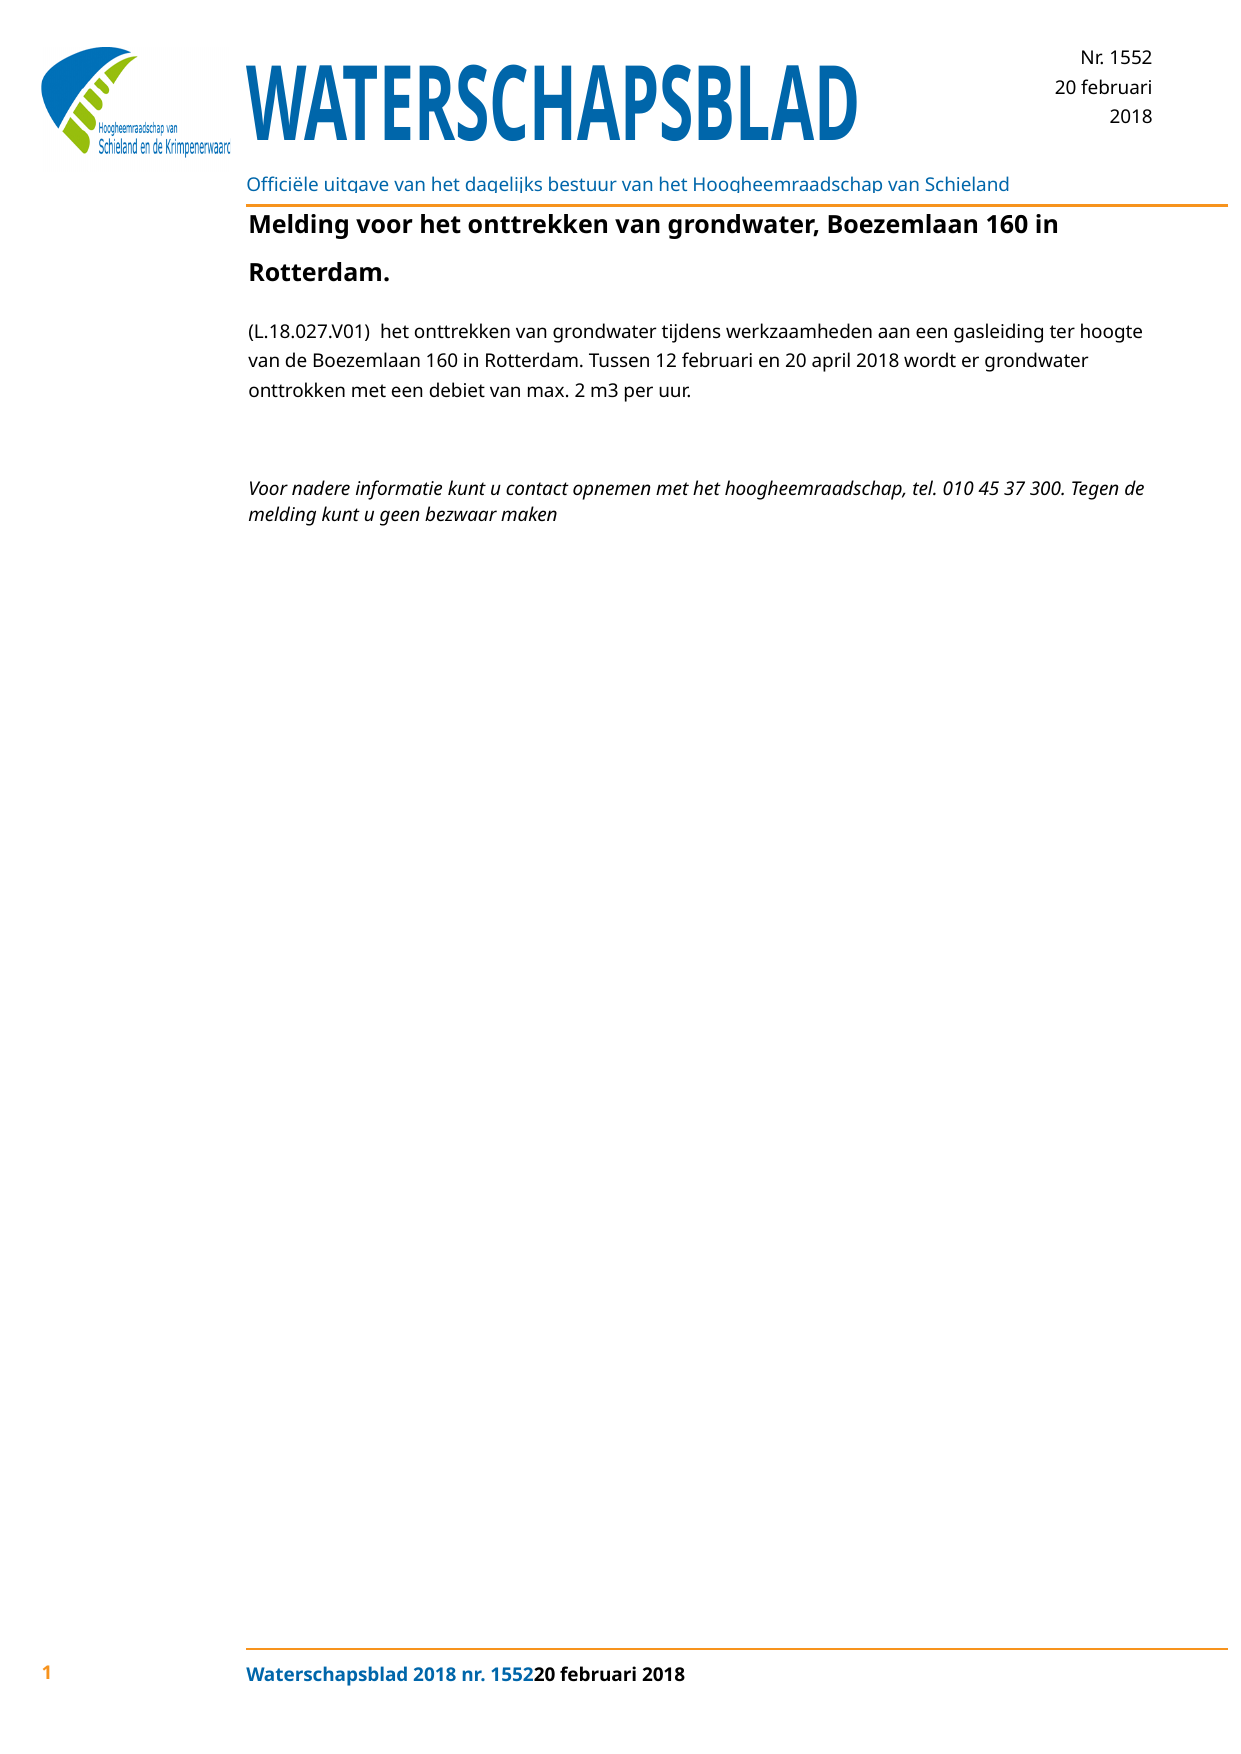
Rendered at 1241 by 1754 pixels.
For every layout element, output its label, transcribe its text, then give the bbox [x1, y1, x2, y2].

text Voor nadere informatie kunt u contact opnemen met het hoogheemraadschap, tel. 010 45 37 300. Tegen de melding kunt u geen bezwaar maken [248, 475, 1152, 527]
text (L.18.027.V01) het onttrekken van grondwater tijdens werkzaamheden aan een gasleiding ter hoogte van de Boezemlaan 160 in Rotterdam. Tussen 12 februari en 20 april 2018 wordt er grondwater onttrokken met een debiet van max. 2 m3 per uur. [248, 318, 1152, 403]
picture [41, 47, 231, 172]
text Melding voor het onttrekken van grondwater, Boezemlaan 160 in Rotterdam. [248, 207, 1152, 288]
